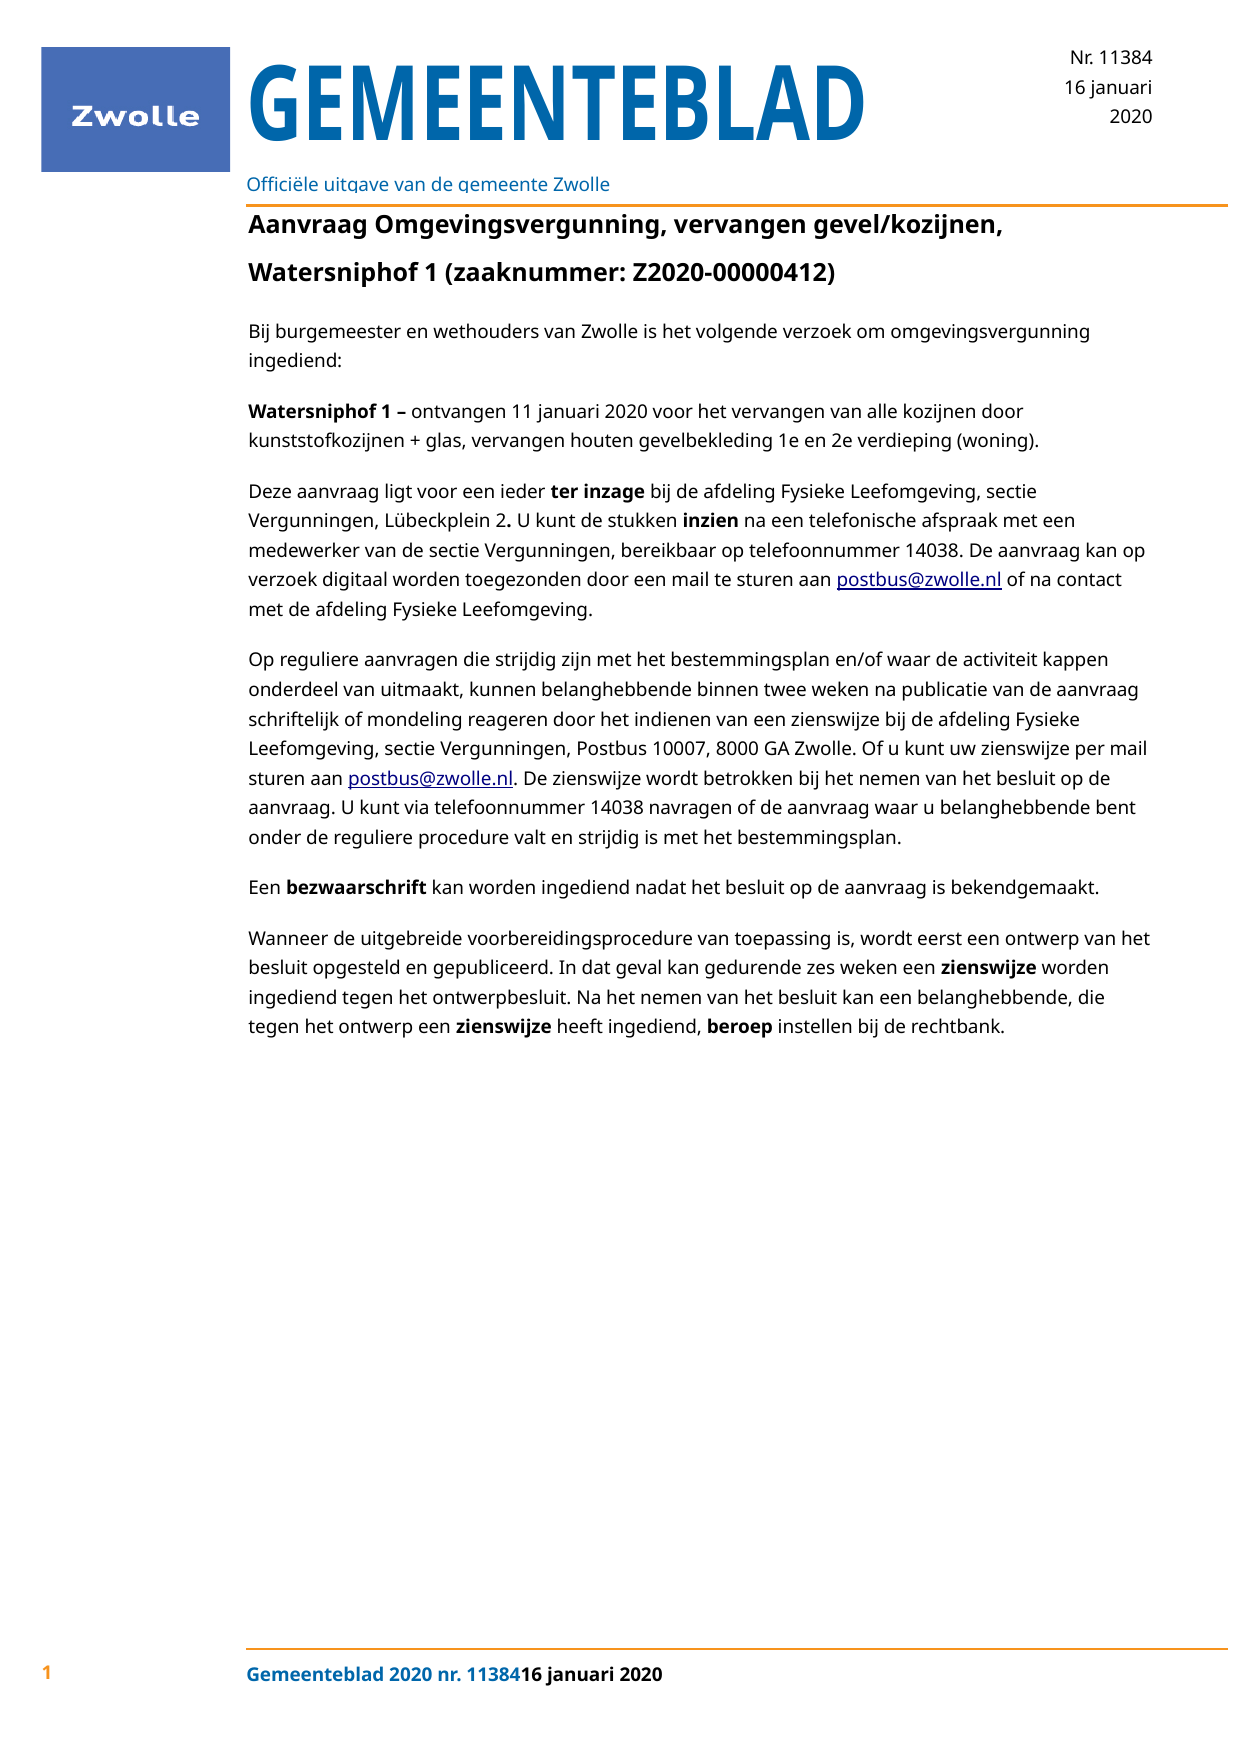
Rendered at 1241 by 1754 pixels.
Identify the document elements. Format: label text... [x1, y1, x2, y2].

picture [41, 47, 231, 172]
text Aanvraag Omgevingsvergunning, vervangen gevel/kozijnen, Watersniphof 1 (zaaknummer: Z2020-00000412) [248, 207, 1152, 288]
text Deze aanvraag ligt voor een ieder ter inzage bij de afdeling Fysieke Leefomgeving, sectie Vergunningen, Lübeckplein 2. U kunt de stukken inzien na een telefonische afspraak met een medewerker van de sectie Vergunningen, bereikbaar op telefoonnummer 14038. De aanvraag kan op verzoek digitaal worden toegezonden door een mail te sturen aan postbus@zwolle.nl of na contact met de afdeling Fysieke Leefomgeving. [248, 478, 1152, 622]
text Een bezwaarschrift kan worden ingediend nadat het besluit op de aanvraag is bekendgemaakt. [248, 874, 1152, 900]
text Bij burgemeester en wethouders van Zwolle is het volgende verzoek om omgevingsvergunning ingediend: [248, 318, 1152, 373]
text Watersniphof 1 – ontvangen 11 januari 2020 voor het vervangen van alle kozijnen door kunststofkozijnen + glas, vervangen houten gevelbekleding 1e en 2e verdieping (woning). [248, 398, 1152, 453]
text Wanneer de uitgebreide voorbereidingsprocedure van toepassing is, wordt eerst een ontwerp van het besluit opgesteld en gepubliceerd. In dat geval kan gedurende zes weken een zienswijze worden ingediend tegen het ontwerpbesluit. Na het nemen van het besluit kan een belanghebbende, die tegen het ontwerp een zienswijze heeft ingediend, beroep instellen bij de rechtbank. [248, 925, 1152, 1039]
text Op reguliere aanvragen die strijdig zijn met het bestemmingsplan en/of waar de activiteit kappen onderdeel van uitmaakt, kunnen belanghebbende binnen twee weken na publicatie van de aanvraag schriftelijk of mondeling reageren door het indienen van een zienswijze bij de afdeling Fysieke Leefomgeving, sectie Vergunningen, Postbus 10007, 8000 GA Zwolle. Of u kunt uw zienswijze per mail sturen aan postbus@zwolle.nl. De zienswijze wordt betrokken bij het nemen van het besluit op de aanvraag. U kunt via telefoonnummer 14038 navragen of de aanvraag waar u belanghebbende bent onder de reguliere procedure valt en strijdig is met het bestemmingsplan. [248, 647, 1152, 850]
